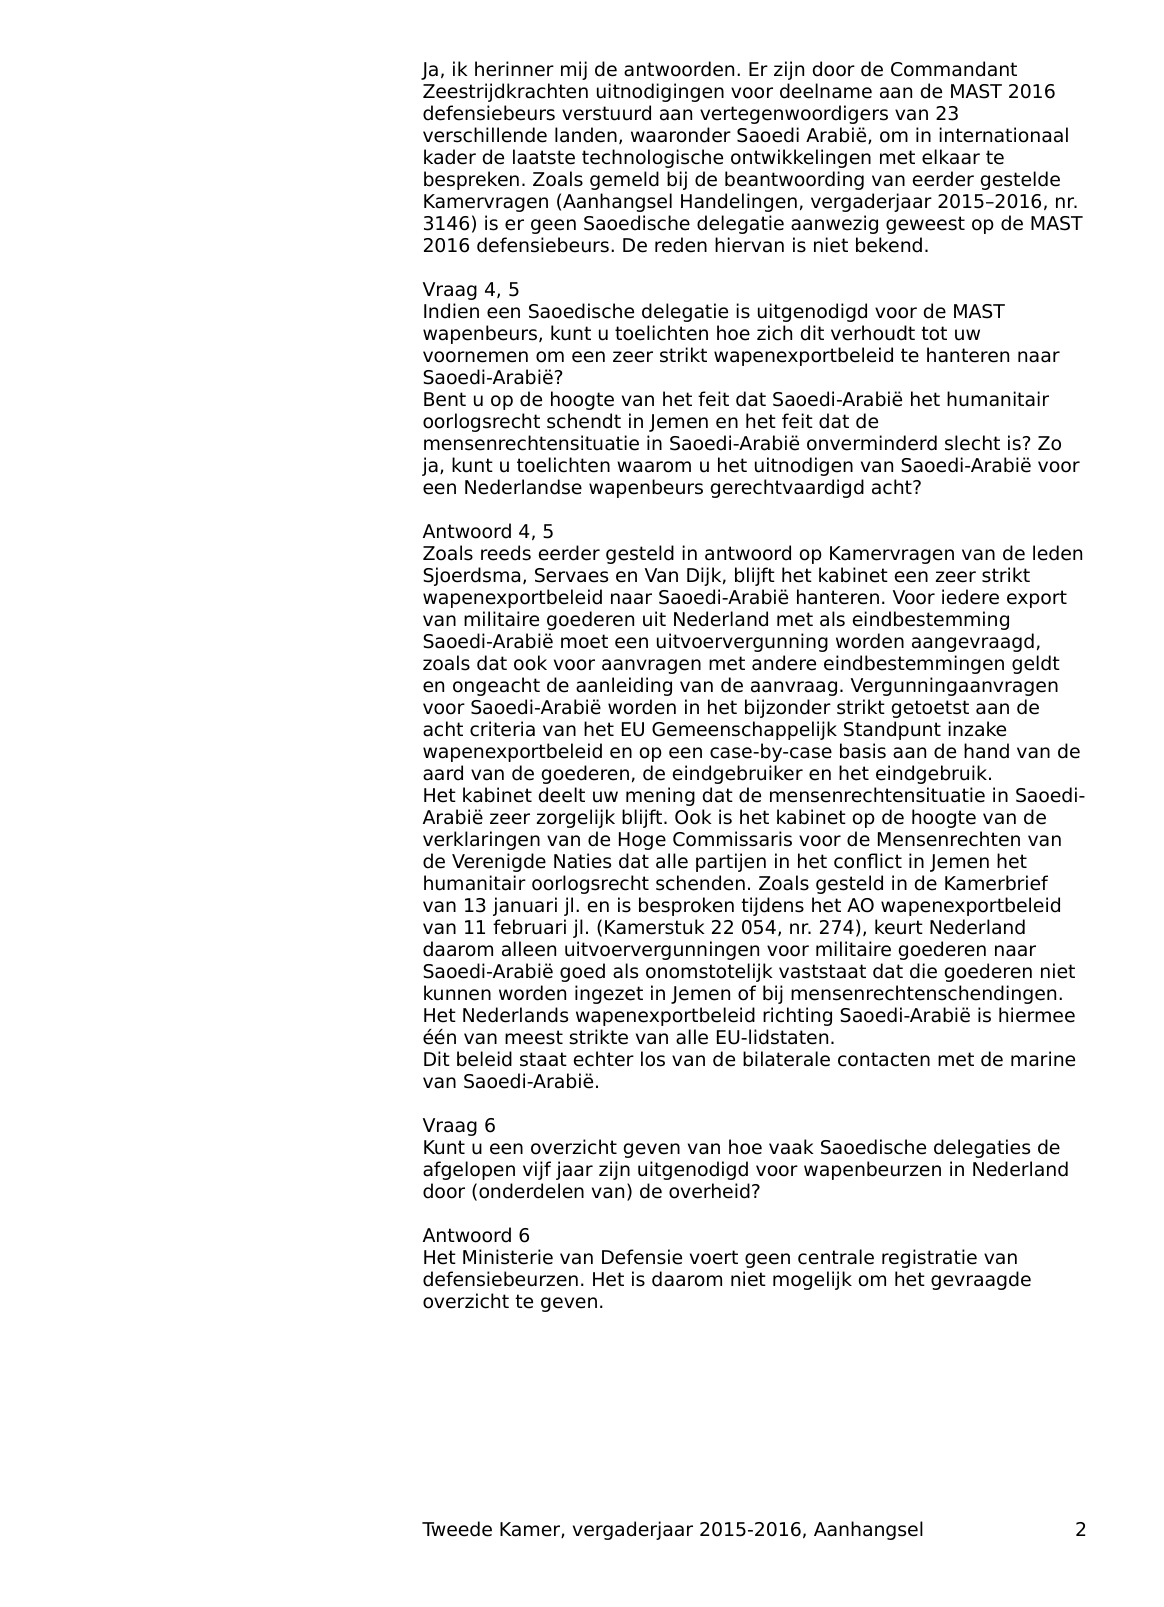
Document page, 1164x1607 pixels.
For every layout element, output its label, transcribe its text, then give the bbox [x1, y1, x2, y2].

text Bent u op de hoogte van het feit dat Saoedi-Arabië het humanitair oorlogsrecht schendt in Jemen en het feit dat de mensenrechtensituatie in Saoedi-Arabië onverminderd slecht is? Zo ja, kunt u toelichten waarom u het uitnodigen van Saoedi-Arabië voor een Nederlandse wapenbeurs gerechtvaardigd acht? [422, 389, 1087, 499]
text Dit beleid staat echter los van de bilaterale contacten met de marine van Saoedi-Arabië. [422, 1048, 1087, 1092]
text Kunt u een overzicht geven van hoe vaak Saoedische delegaties de afgelopen vijf jaar zijn uitgenodigd voor wapenbeurzen in Nederland door (onderdelen van) de overheid? [422, 1137, 1087, 1203]
text Ja, ik herinner mij de antwoorden. Er zijn door de Commandant Zeestrijdkrachten uitnodigingen voor deelname aan de MAST 2016 defensiebeurs verstuurd aan vertegenwoordigers van 23 verschillende landen, waaronder Saoedi Arabië, om in internationaal kader de laatste technologische ontwikkelingen met elkaar te bespreken. Zoals gemeld bij de beantwoording van eerder gestelde Kamervragen (Aanhangsel Handelingen, vergaderjaar 2015–2016, nr. 3146) is er geen Saoedische delegatie aanwezig geweest op de MAST 2016 defensiebeurs. De reden hiervan is niet bekend. [422, 59, 1087, 257]
text Het Ministerie van Defensie voert geen centrale registratie van defensiebeurzen. Het is daarom niet mogelijk om het gevraagde overzicht te geven. [422, 1247, 1087, 1313]
text Indien een Saoedische delegatie is uitgenodigd voor de MAST wapenbeurs, kunt u toelichten hoe zich dit verhoudt tot uw voornemen om een zeer strikt wapenexportbeleid te hanteren naar Saoedi-Arabië? [422, 301, 1087, 389]
text Het kabinet deelt uw mening dat de mensenrechtensituatie in Saoedi-Arabië zeer zorgelijk blijft. Ook is het kabinet op de hoogte van de verklaringen van de Hoge Commissaris voor de Mensenrechten van de Verenigde Naties dat alle partijen in het conflict in Jemen het humanitair oorlogsrecht schenden. Zoals gesteld in de Kamerbrief van 13 januari jl. en is besproken tijdens het AO wapenexportbeleid van 11 februari jl. (Kamerstuk 22 054, nr. 274), keurt Nederland daarom alleen uitvoervergunningen voor militaire goederen naar Saoedi-Arabië goed als onomstotelijk vaststaat dat die goederen niet kunnen worden ingezet in Jemen of bij mensenrechtenschendingen. Het Nederlands wapenexportbeleid richting Saoedi-Arabië is hiermee één van meest strikte van alle EU-lidstaten. [422, 785, 1087, 1048]
text Vraag 4, 5 [422, 279, 1087, 301]
text Antwoord 6 [422, 1225, 1087, 1247]
text Zoals reeds eerder gesteld in antwoord op Kamervragen van de leden Sjoerdsma, Servaes en Van Dijk, blijft het kabinet een zeer strikt wapenexportbeleid naar Saoedi-Arabië hanteren. Voor iedere export van militaire goederen uit Nederland met als eindbestemming Saoedi-Arabië moet een uitvoervergunning worden aangevraagd, zoals dat ook voor aanvragen met andere eindbestemmingen geldt en ongeacht de aanleiding van de aanvraag. Vergunningaanvragen voor Saoedi-Arabië worden in het bijzonder strikt getoetst aan de acht criteria van het EU Gemeenschappelijk Standpunt inzake wapenexportbeleid en op een case-by-case basis aan de hand van de aard van de goederen, de eindgebruiker en het eindgebruik. [422, 543, 1087, 785]
text Vraag 6 [422, 1115, 1087, 1137]
text Antwoord 4, 5 [422, 521, 1087, 543]
